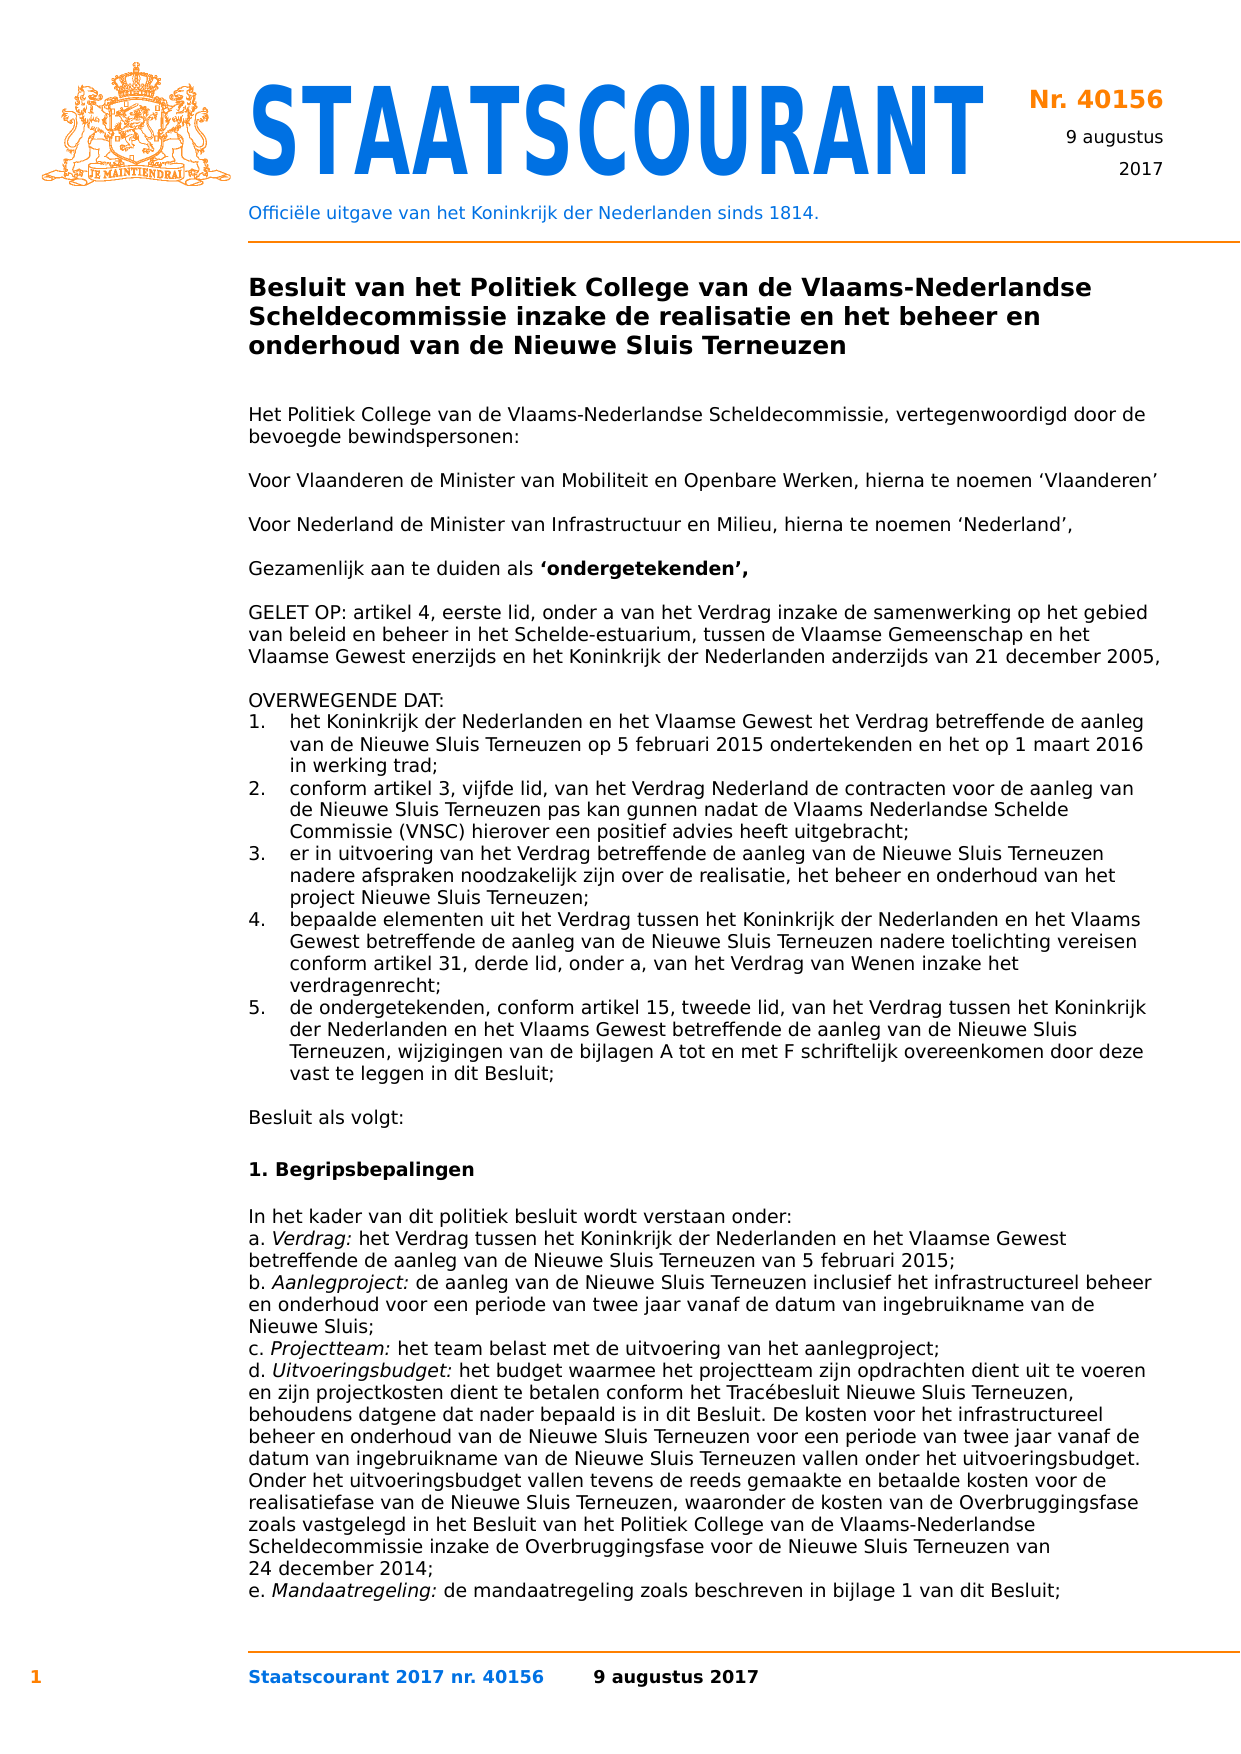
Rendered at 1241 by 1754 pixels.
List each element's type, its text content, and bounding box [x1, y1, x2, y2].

text In het kader van dit politiek besluit wordt verstaan onder: [248, 1206, 1163, 1228]
table_cell 9 augustus [998, 121, 1240, 153]
text 1. het Koninkrijk der Nederlanden en het Vlaamse Gewest het Verdrag betreffende de aanleg van de Nieuwe Sluis Terneuzen op 5 februari 2015 ondertekenden en het op 1 maart 2016 in werking trad; [248, 711, 1163, 777]
text Voor Nederland de Minister van Infrastructuur en Milieu, hierna te noemen ‘Nederland’, [248, 514, 1163, 536]
text Voor Vlaanderen de Minister van Mobiliteit en Openbare Werken, hierna te noemen ‘Vlaanderen’ [248, 470, 1163, 492]
text e. Mandaatregeling: de mandaatregeling zoals beschreven in bijlage 1 van dit Besluit; [248, 1579, 1163, 1602]
text Het Politiek College van de Vlaams-Nederlandse Scheldecommissie, vertegenwoordigd door de bevoegde bewindspersonen: [248, 404, 1163, 448]
subtitle 1. Begripsbepalingen [248, 1159, 1163, 1181]
table_header [25, 62, 248, 241]
text Besluit als volgt: [248, 1107, 1163, 1129]
text GELET OP: artikel 4, eerste lid, onder a van het Verdrag inzake de samenwerking op het gebied van beleid en beheer in het Schelde-estuarium, tussen de Vlaamse Gemeenschap en het Vlaamse Gewest enerzijds en het Koninkrijk der Nederlanden anderzijds van 21 december 2005, [248, 602, 1163, 668]
table_cell 2017 [998, 153, 1240, 203]
text 3. er in uitvoering van het Verdrag betreffende de aanleg van de Nieuwe Sluis Terneuzen nadere afspraken noodzakelijk zijn over de realisatie, het beheer en onderhoud van het project Nieuwe Sluis Terneuzen; [248, 843, 1163, 909]
text a. Verdrag: het Verdrag tussen het Koninkrijk der Nederlanden en het Vlaamse Gewest betreffende de aanleg van de Nieuwe Sluis Terneuzen van 5 februari 2015; [248, 1228, 1163, 1272]
text 5. de ondergetekenden, conform artikel 15, tweede lid, van het Verdrag tussen het Koninkrijk der Nederlanden en het Vlaams Gewest betreffende de aanleg van de Nieuwe Sluis Terneuzen, wijzigingen van de bijlagen A tot en met F schriftelijk overeenkomen door deze vast te leggen in dit Besluit; [248, 997, 1163, 1085]
text 2. conform artikel 3, vijfde lid, van het Verdrag Nederland de contracten voor de aanleg van de Nieuwe Sluis Terneuzen pas kan gunnen nadat de Vlaams Nederlandse Schelde Commissie (VNSC) hierover een positief advies heeft uitgebracht; [248, 777, 1163, 843]
table_header Nr. 40156 [998, 62, 1240, 121]
table_cell Officiële uitgave van het Koninkrijk der Nederlanden sinds 1814. [248, 203, 1240, 241]
text c. Projectteam: het team belast met de uitvoering van het aanlegproject; [248, 1338, 1163, 1360]
text Gezamenlijk aan te duiden als ‘ondergetekenden’, [248, 558, 1163, 580]
text 4. bepaalde elementen uit het Verdrag tussen het Koninkrijk der Nederlanden en het Vlaams Gewest betreffende de aanleg van de Nieuwe Sluis Terneuzen nadere toelichting vereisen conform artikel 31, derde lid, onder a, van het Verdrag van Wenen inzake het verdragenrecht; [248, 909, 1163, 997]
text OVERWEGENDE DAT: [248, 689, 1163, 711]
text b. Aanlegproject: de aanleg van de Nieuwe Sluis Terneuzen inclusief het infrastructureel beheer en onderhoud voor een periode van twee jaar vanaf de datum van ingebruikname van de Nieuwe Sluis; [248, 1272, 1163, 1338]
table_header STAATSCOURANT [248, 62, 998, 203]
subtitle Besluit van het Politiek College van de Vlaams-Nederlandse Scheldecommissie inzake de realisatie en het beheer en onderhoud van de Nieuwe Sluis Terneuzen [248, 273, 1163, 361]
picture [41, 62, 231, 186]
text d. Uitvoeringsbudget: het budget waarmee het projectteam zijn opdrachten dient uit te voeren en zijn projectkosten dient te betalen conform het Tracébesluit Nieuwe Sluis Terneuzen, behoudens datgene dat nader bepaald is in dit Besluit. De kosten voor het infrastructureel beheer en onderhoud van de Nieuwe Sluis Terneuzen voor een periode van twee jaar vanaf de datum van ingebruikname van de Nieuwe Sluis Terneuzen vallen onder het uitvoeringsbudget. Onder het uitvoeringsbudget vallen tevens de reeds gemaakte en betaalde kosten voor de realisatiefase van de Nieuwe Sluis Terneuzen, waaronder de kosten van de Overbruggingsfase zoals vastgelegd in het Besluit van het Politiek College van de Vlaams-Nederlandse Scheldecommissie inzake de Overbruggingsfase voor de Nieuwe Sluis Terneuzen van 24 december 2014; [248, 1360, 1163, 1579]
